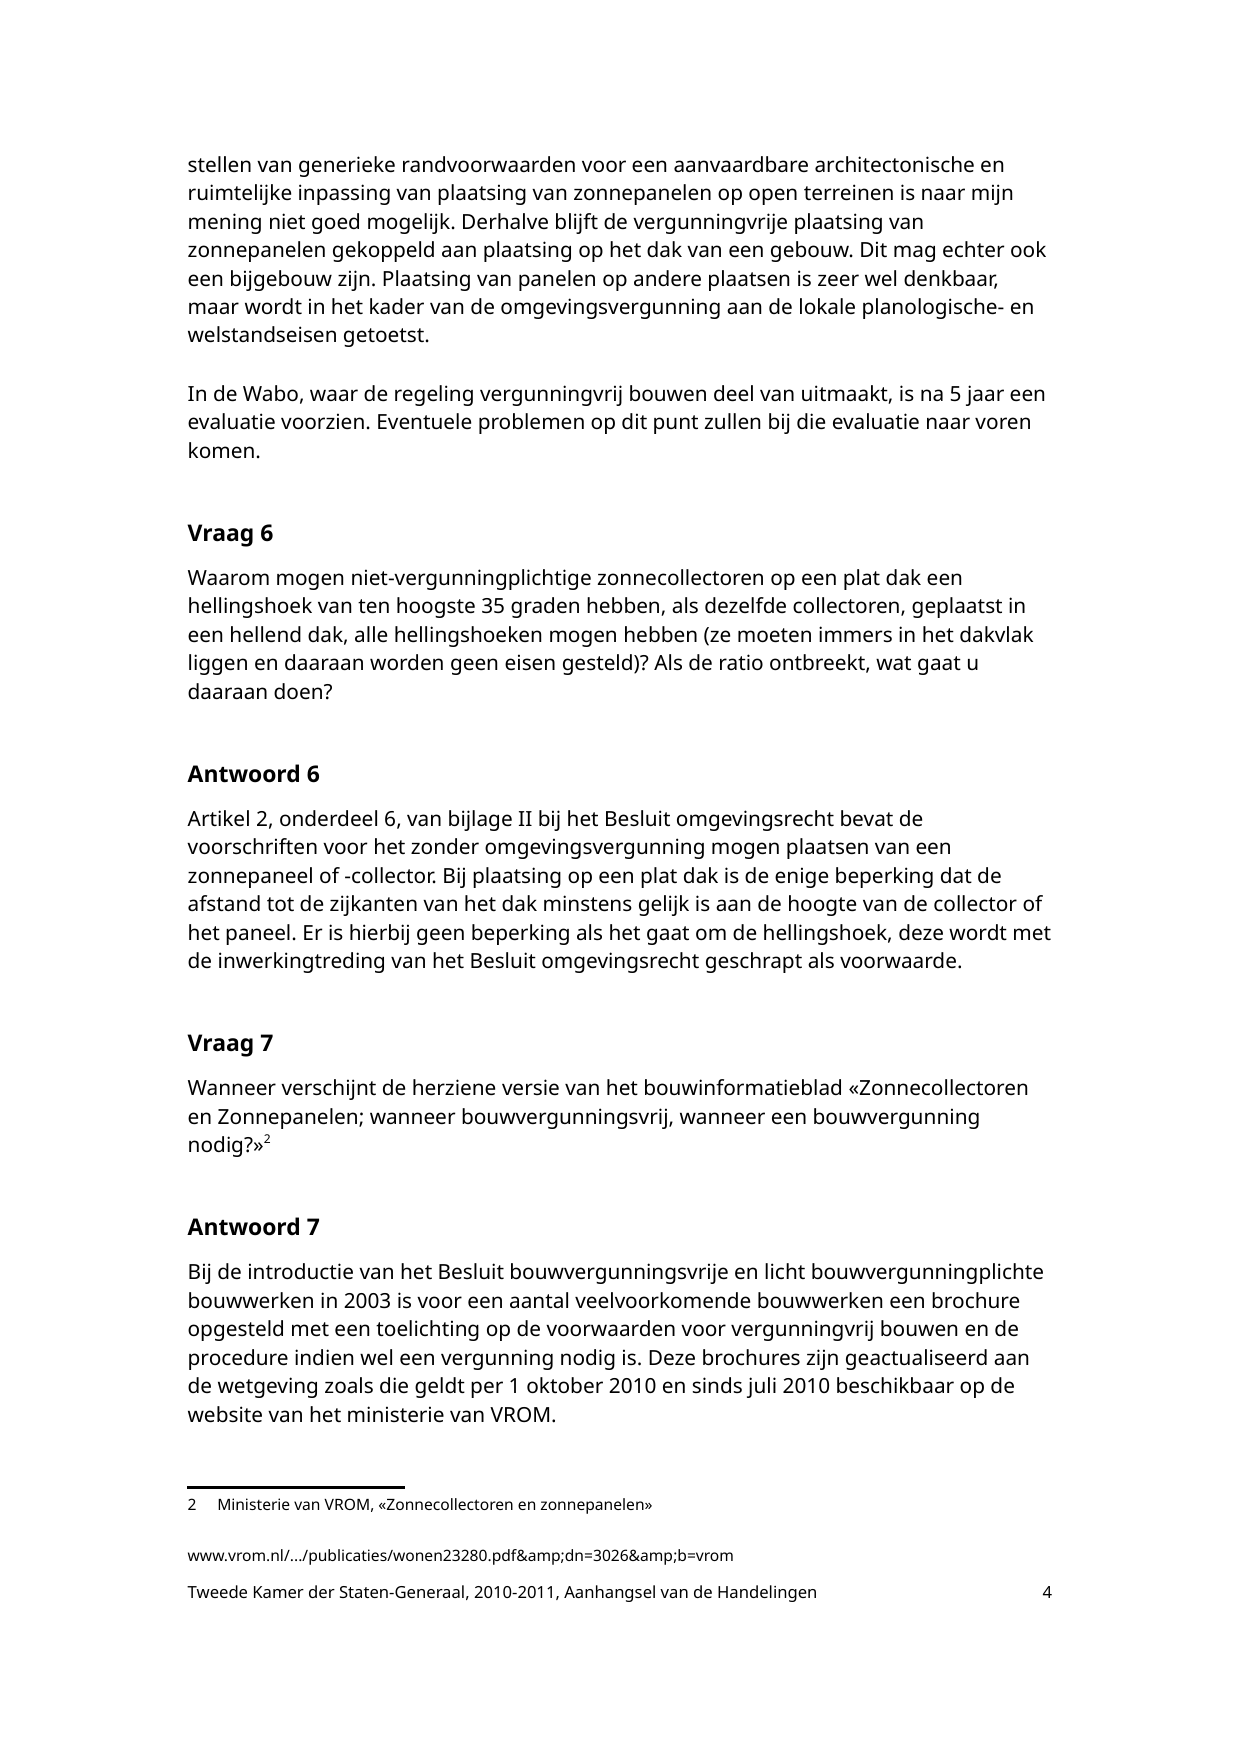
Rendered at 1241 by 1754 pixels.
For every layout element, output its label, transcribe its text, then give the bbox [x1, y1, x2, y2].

text Artikel 2, onderdeel 6, van bijlage II bij het Besluit omgevingsrecht bevat de voorschriften voor het zonder omgevingsvergunning mogen plaatsen van een zonnepaneel of -collector. Bij plaatsing op een plat dak is de enige beperking dat de afstand tot de zijkanten van het dak minstens gelijk is aan de hoogte van de collector of het paneel. Er is hierbij geen beperking als het gaat om de hellingshoek, deze wordt met de inwerkingtreding van het Besluit omgevingsrecht geschrapt als voorwaarde. [187, 804, 1053, 975]
subtitle Vraag 6 [187, 517, 1053, 548]
text Waarom mogen niet-vergunningplichtige zonnecollectoren op een plat dak een hellingshoek van ten hoogste 35 graden hebben, als dezelfde collectoren, geplaatst in een hellend dak, alle hellingshoeken mogen hebben (ze moeten immers in het dakvlak liggen en daaraan worden geen eisen gesteld)? Als de ratio ontbreekt, wat gaat u daaraan doen? [187, 563, 1053, 705]
subtitle Antwoord 7 [187, 1211, 1053, 1242]
subtitle Antwoord 6 [187, 758, 1053, 789]
text Wanneer verschijnt de herziene versie van het bouwinformatieblad «Zonnecollectoren en Zonnepanelen; wanneer bouwvergunningsvrij, wanneer een bouwvergunning nodig?» [187, 1073, 1053, 1159]
text In de Wabo, waar de regeling vergunningvrij bouwen deel van uitmaakt, is na 5 jaar een evaluatie voorzien. Eventuele problemen op dit punt zullen bij die evaluatie naar voren komen. [187, 379, 1053, 464]
text Bij de introductie van het Besluit bouwvergunningsvrije en licht bouwvergunningplichte bouwwerken in 2003 is voor een aantal veelvoorkomende bouwwerken een brochure opgesteld met een toelichting op de voorwaarden voor vergunningvrij bouwen en de procedure indien wel een vergunning nodig is. Deze brochures zijn geactualiseerd aan de wetgeving zoals die geldt per 1 oktober 2010 en sinds juli 2010 beschikbaar op de website van het ministerie van VROM. [187, 1257, 1053, 1428]
subtitle Vraag 7 [187, 1027, 1053, 1058]
text stellen van generieke randvoorwaarden voor een aanvaardbare architectonische en ruimtelijke inpassing van plaatsing van zonnepanelen op open terreinen is naar mijn mening niet goed mogelijk. Derhalve blijft de vergunningvrije plaatsing van zonnepanelen gekoppeld aan plaatsing op het dak van een gebouw. Dit mag echter ook een bijgebouw zijn. Plaatsing van panelen op andere plaatsen is zeer wel denkbaar, maar wordt in het kader van de omgevingsvergunning aan de lokale planologische- en welstandseisen getoetst. [187, 150, 1053, 349]
text www.vrom.nl/.../publicaties/wonen23280.pdf&amp;dn=3026&amp;b=vrom [187, 1538, 1053, 1566]
text Ministerie van VROM, «Zonnecollectoren en zonnepanelen» [187, 1479, 1053, 1508]
